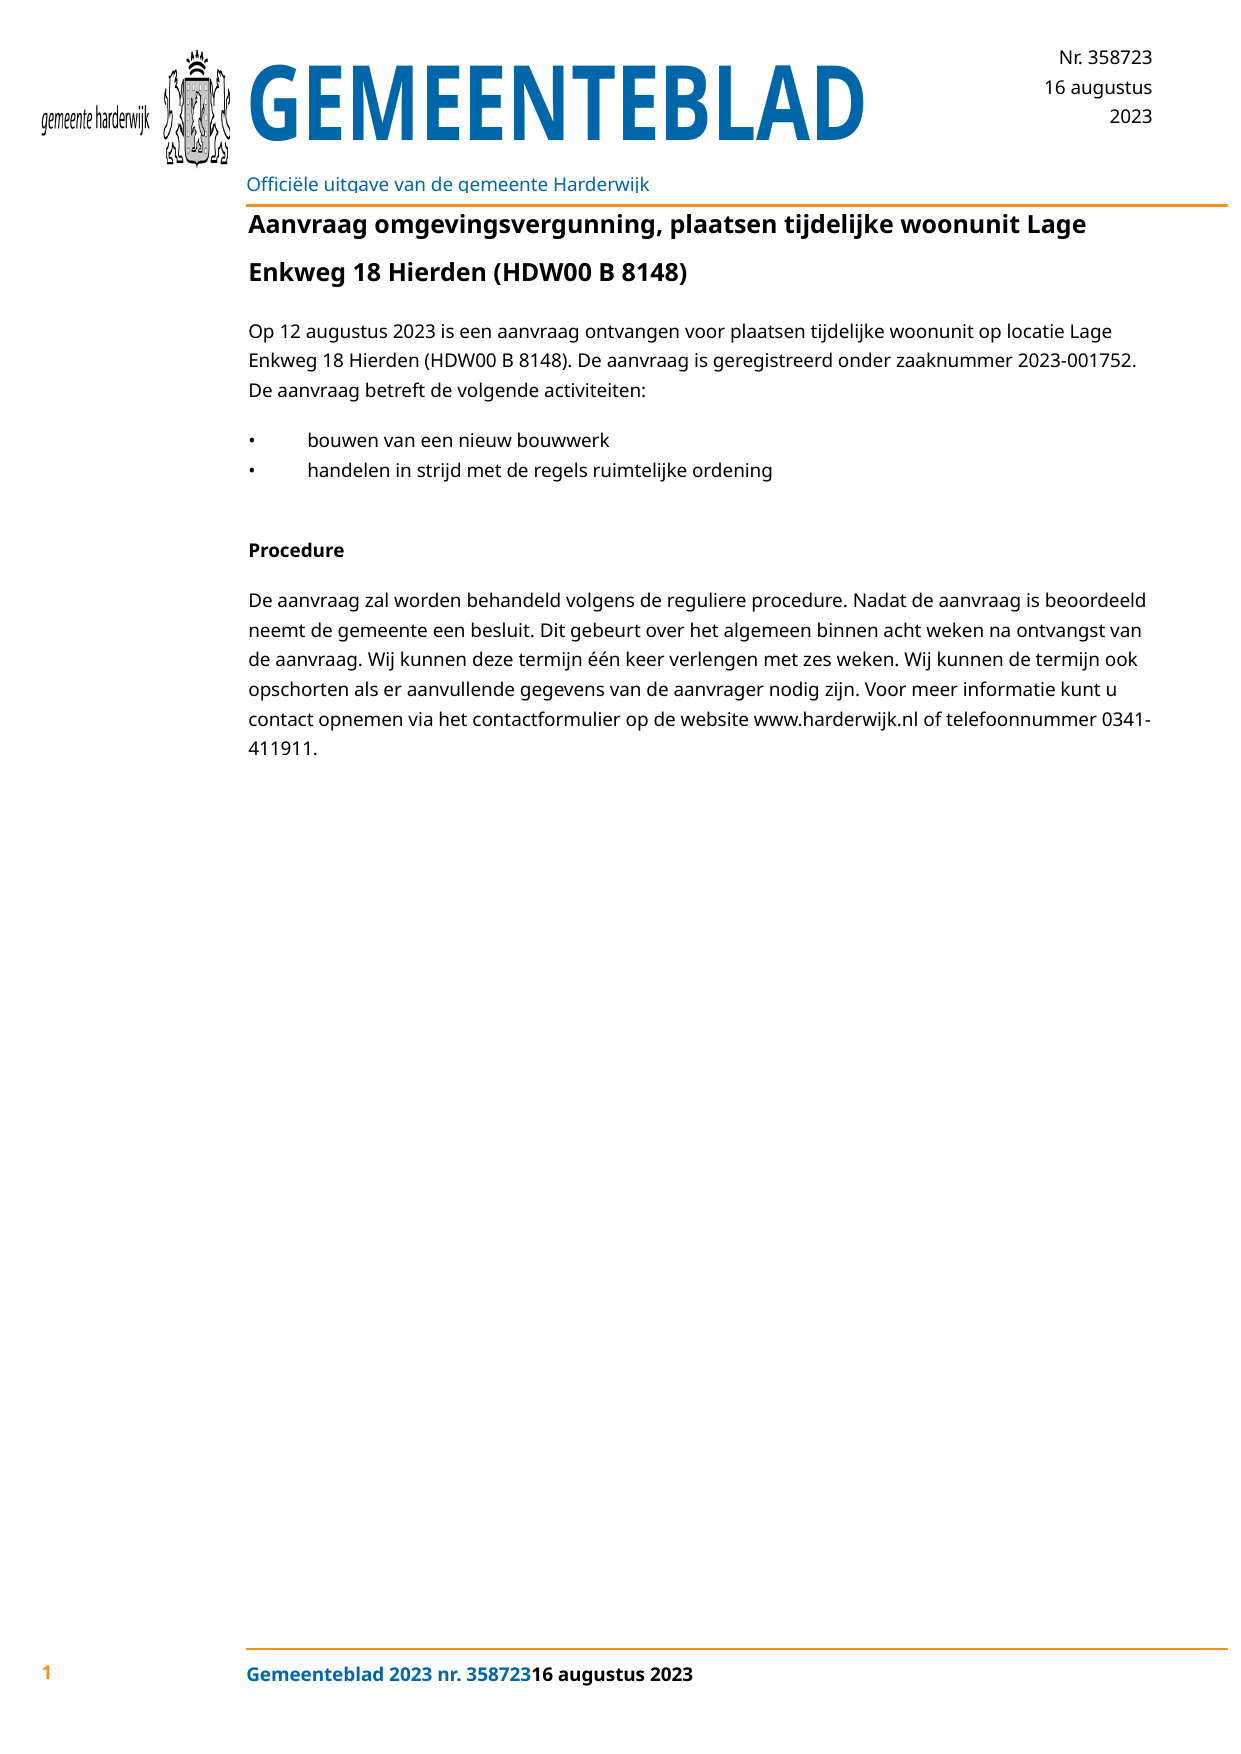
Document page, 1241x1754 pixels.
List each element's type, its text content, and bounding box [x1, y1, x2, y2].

text Procedure [248, 537, 1152, 563]
list bouwen van een nieuw bouwwerk [248, 427, 1152, 453]
text Aanvraag omgevingsvergunning, plaatsen tijdelijke woonunit Lage Enkweg 18 Hierden (HDW00 B 8148) [248, 207, 1152, 288]
text Op 12 augustus 2023 is een aanvraag ontvangen voor plaatsen tijdelijke woonunit op locatie Lage Enkweg 18 Hierden (HDW00 B 8148). De aanvraag is geregistreerd onder zaaknummer 2023-001752. De aanvraag betreft de volgende activiteiten: [248, 318, 1152, 403]
picture [41, 47, 231, 172]
text De aanvraag zal worden behandeld volgens de reguliere procedure. Nadat de aanvraag is beoordeeld neemt de gemeente een besluit. Dit gebeurt over het algemeen binnen acht weken na ontvangst van de aanvraag. Wij kunnen deze termijn één keer verlengen met zes weken. Wij kunnen de termijn ook opschorten als er aanvullende gegevens van de aanvrager nodig zijn. Voor meer informatie kunt u contact opnemen via het contactformulier op de website www.harderwijk.nl of telefoonnummer 0341-411911. [248, 587, 1152, 761]
list handelen in strijd met de regels ruimtelijke ordening [248, 457, 1152, 483]
